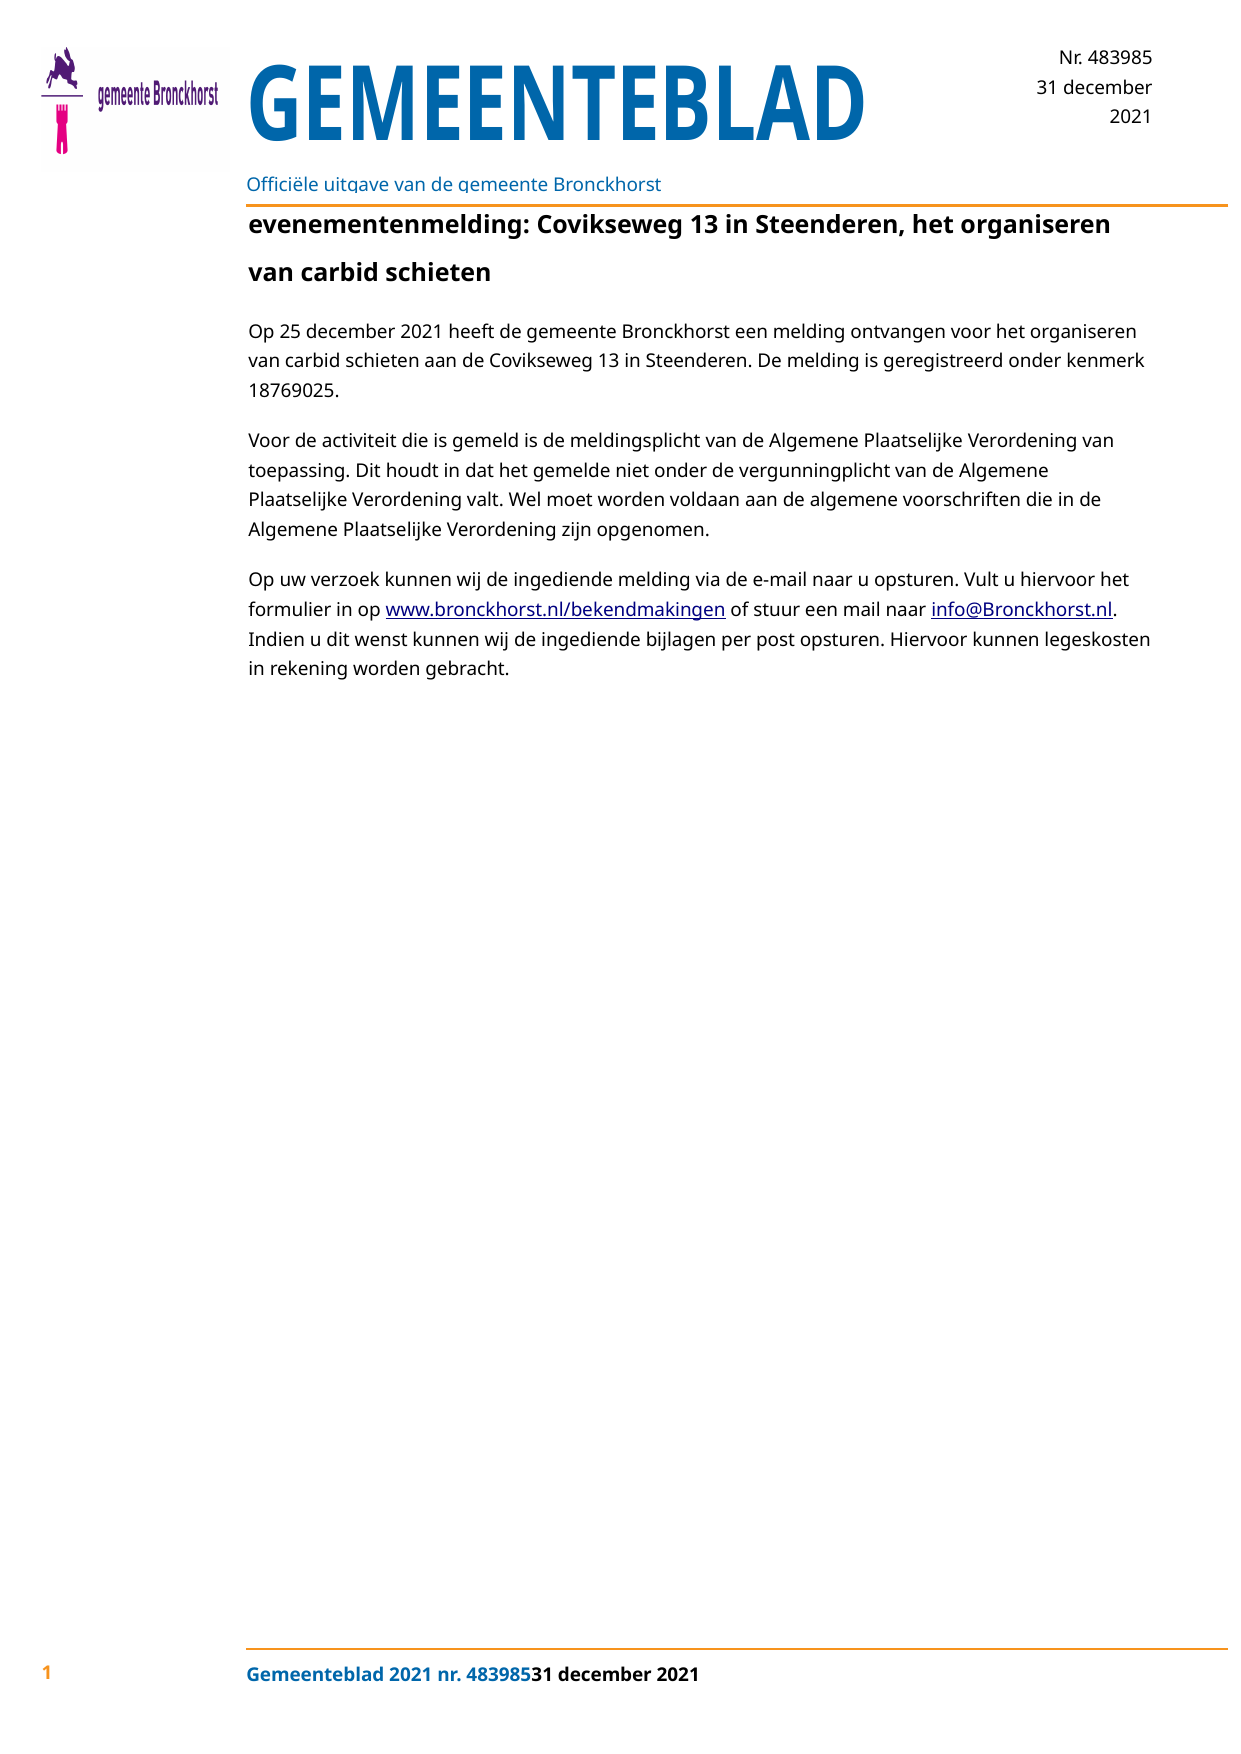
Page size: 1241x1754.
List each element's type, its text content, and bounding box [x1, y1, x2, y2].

text Voor de activiteit die is gemeld is de meldingsplicht van de Algemene Plaatselijke Verordening van toepassing. Dit houdt in dat het gemelde niet onder de vergunningplicht van de Algemene Plaatselijke Verordening valt. Wel moet worden voldaan aan de algemene voorschriften die in de Algemene Plaatselijke Verordening zijn opgenomen. [248, 427, 1152, 542]
picture [41, 47, 231, 172]
text Op 25 december 2021 heeft de gemeente Bronckhorst een melding ontvangen voor het organiseren van carbid schieten aan de Covikseweg 13 in Steenderen. De melding is geregistreerd onder kenmerk 18769025. [248, 318, 1152, 403]
text evenementenmelding: Covikseweg 13 in Steenderen, het organiseren van carbid schieten [248, 207, 1152, 288]
text Op uw verzoek kunnen wij de ingediende melding via de e-mail naar u opsturen. Vult u hiervoor het formulier in op www.bronckhorst.nl/bekendmakingen of stuur een mail naar info@Bronckhorst.nl. Indien u dit wenst kunnen wij de ingediende bijlagen per post opsturen. Hiervoor kunnen legeskosten in rekening worden gebracht. [248, 567, 1152, 681]
